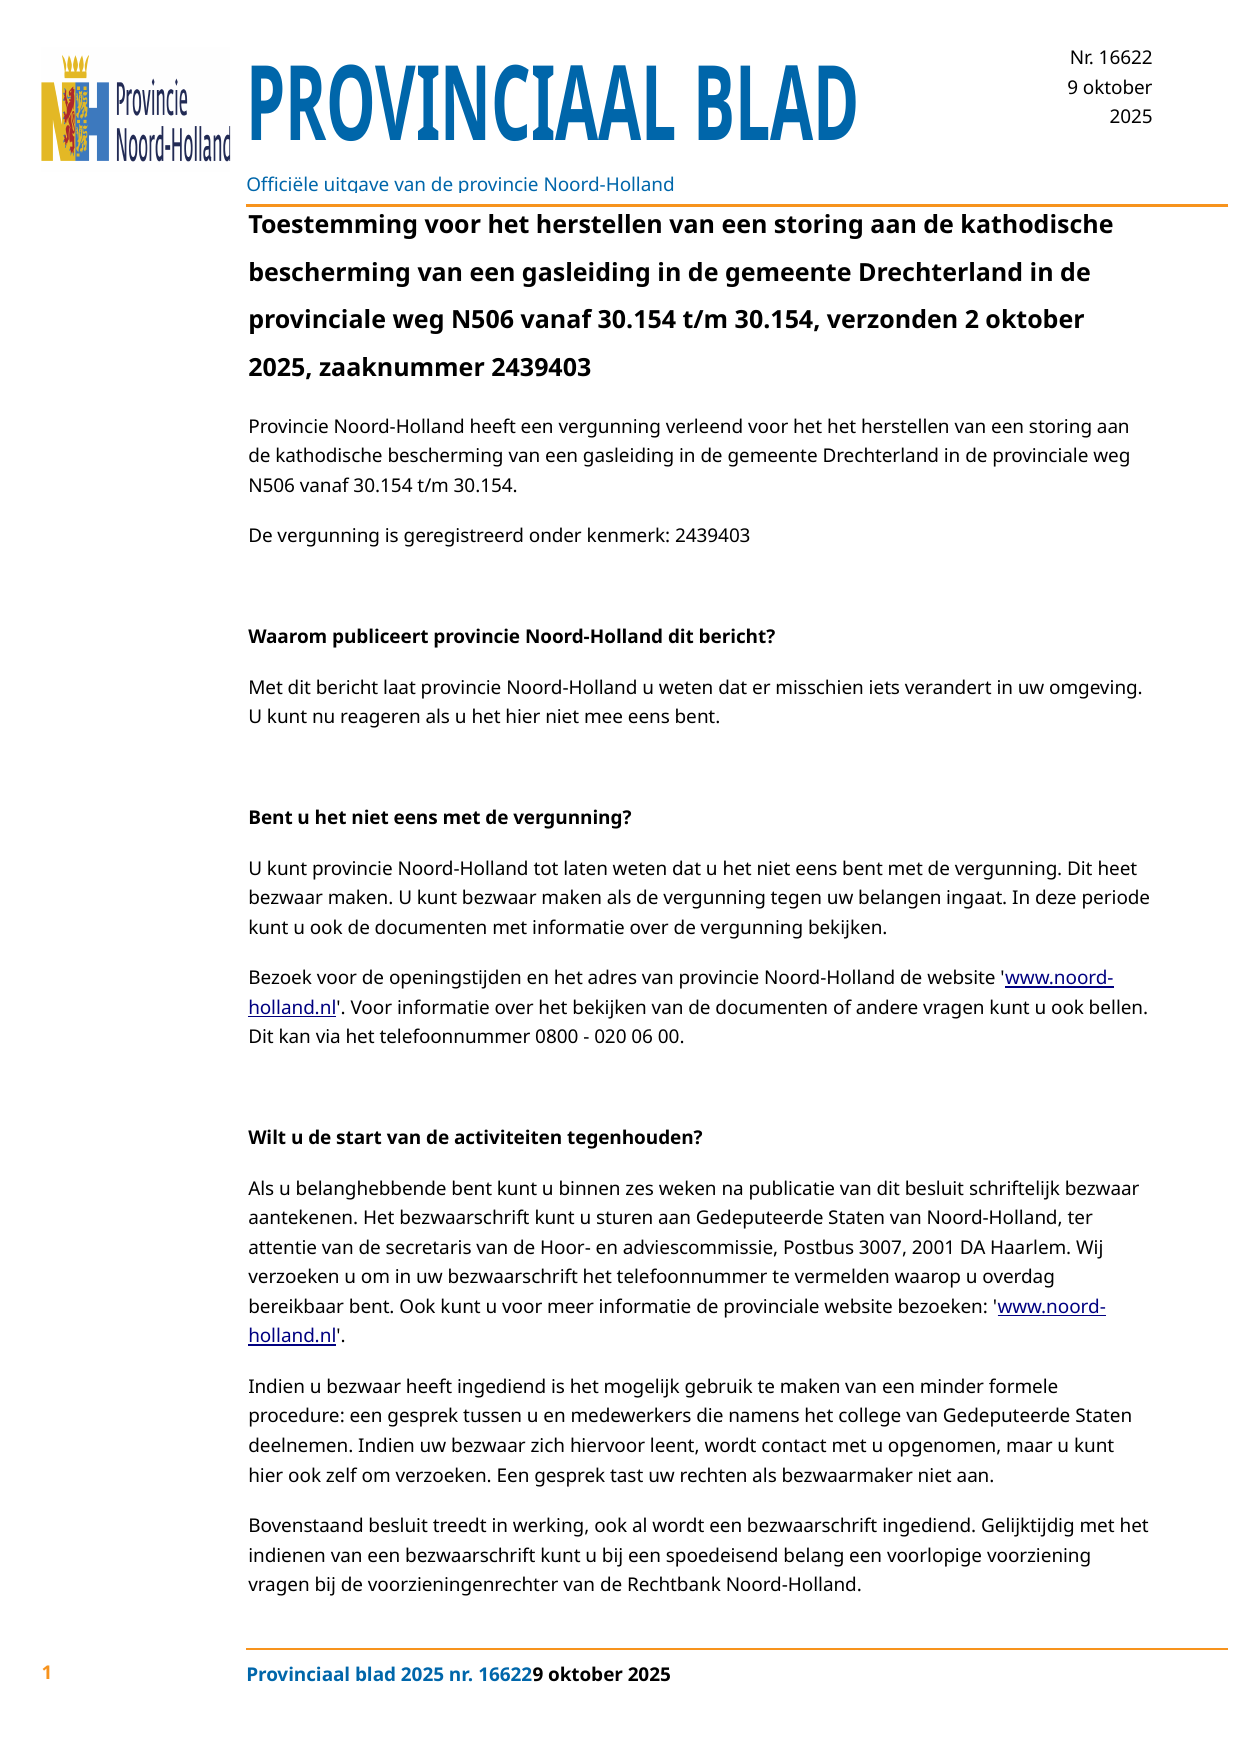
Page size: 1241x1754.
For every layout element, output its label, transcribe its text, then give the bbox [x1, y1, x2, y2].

picture [41, 47, 231, 172]
text Toestemming voor het herstellen van een storing aan de kathodische bescherming van een gasleiding in de gemeente Drechterland in de provinciale weg N506 vanaf 30.154 t/m 30.154, verzonden 2 oktober 2025, zaaknummer 2439403 [248, 207, 1152, 384]
text Indien u bezwaar heeft ingediend is het mogelijk gebruik te maken van een minder formele procedure: een gesprek tussen u en medewerkers die namens het college van Gedeputeerde Staten deelnemen. Indien uw bezwaar zich hiervoor leent, wordt contact met u opgenomen, maar u kunt hier ook zelf om verzoeken. Een gesprek tast uw rechten als bezwaarmaker niet aan. [248, 1373, 1152, 1488]
text U kunt provincie Noord-Holland tot laten weten dat u het niet eens bent met de vergunning. Dit heet bezwaar maken. U kunt bezwaar maken als de vergunning tegen uw belangen ingaat. In deze periode kunt u ook de documenten met informatie over de vergunning bekijken. [248, 855, 1152, 940]
text Met dit bericht laat provincie Noord-Holland u weten dat er misschien iets verandert in uw omgeving. U kunt nu reageren als u het hier niet mee eens bent. [248, 674, 1152, 729]
text Waarom publiceert provincie Noord-Holland dit bericht? [248, 623, 1152, 649]
text Als u belanghebbende bent kunt u binnen zes weken na publicatie van dit besluit schriftelijk bezwaar aantekenen. Het bezwaarschrift kunt u sturen aan Gedeputeerde Staten van Noord-Holland, ter attentie van de secretaris van de Hoor- en adviescommissie, Postbus 3007, 2001 DA Haarlem. Wij verzoeken u om in uw bezwaarschrift het telefoonnummer te vermelden waarop u overdag bereikbaar bent. Ook kunt u voor meer informatie de provinciale website bezoeken: 'www.noord-holland.nl'. [248, 1175, 1152, 1348]
text Wilt u de start van de activiteiten tegenhouden? [248, 1124, 1152, 1150]
text Bovenstaand besluit treedt in werking, ook al wordt een bezwaarschrift ingediend. Gelijktijdig met het indienen van een bezwaarschrift kunt u bij een spoedeisend belang een voorlopige voorziening vragen bij de voorzieningenrechter van de Rechtbank Noord-Holland. [248, 1512, 1152, 1597]
text De vergunning is geregistreerd onder kenmerk: 2439403 [248, 523, 1152, 548]
text Bezoek voor de openingstijden en het adres van provincie Noord-Holland de website 'www.noord-holland.nl'. Voor informatie over het bekijken van de documenten of andere vragen kunt u ook bellen. Dit kan via het telefoonnummer 0800 - 020 06 00. [248, 964, 1152, 1049]
text Provincie Noord-Holland heeft een vergunning verleend voor het het herstellen van een storing aan de kathodische bescherming van een gasleiding in de gemeente Drechterland in de provinciale weg N506 vanaf 30.154 t/m 30.154. [248, 413, 1152, 498]
text Bent u het niet eens met de vergunning? [248, 804, 1152, 830]
